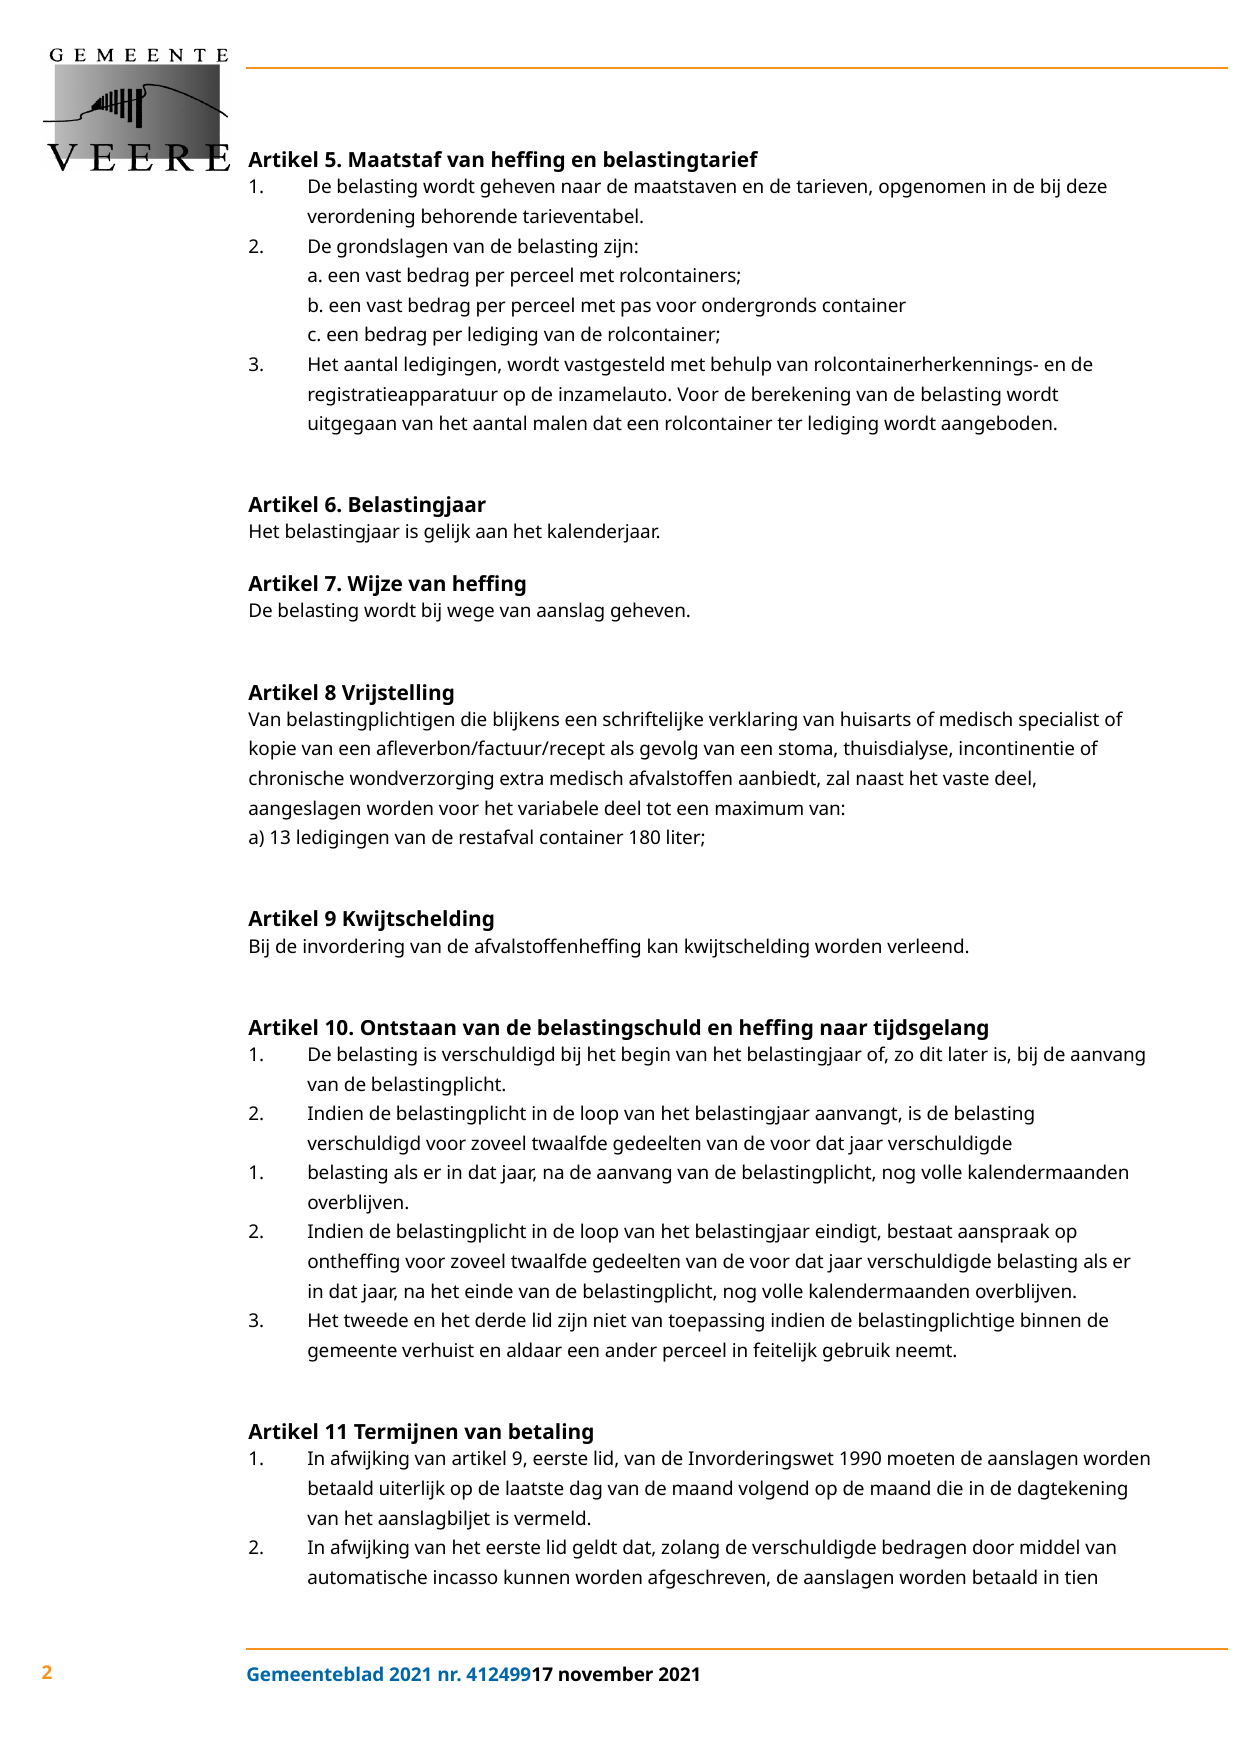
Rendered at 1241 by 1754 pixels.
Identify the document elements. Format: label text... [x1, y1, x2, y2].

text a) 13 ledigingen van de restafval container 180 liter; [248, 824, 1152, 850]
list a. een vast bedrag per perceel met rolcontainers; [248, 262, 1152, 288]
text Bij de invordering van de afvalstoffenheffing kan kwijtschelding worden verleend. [248, 933, 1152, 958]
text Het belastingjaar is gelijk aan het kalenderjaar. [248, 519, 1152, 544]
text Artikel 7. Wijze van heffing [248, 569, 1152, 598]
list c. een bedrag per lediging van de rolcontainer; [248, 322, 1152, 347]
list In afwijking van artikel 9, eerste lid, van de Invorderingswet 1990 moeten de aanslagen worden betaald uiterlijk op de laatste dag van de maand volgend op de maand die in de dagtekening van het aanslagbiljet is vermeld. [248, 1446, 1152, 1530]
text Van belastingplichtigen die blijkens een schriftelijke verklaring van huisarts of medisch specialist of kopie van een afleverbon/factuur/recept als gevolg van een stoma, thuisdialyse, incontinentie of chronische wondverzorging extra medisch afvalstoffen aanbiedt, zal naast het vaste deel, aangeslagen worden voor het variabele deel tot een maximum van: [248, 706, 1152, 821]
list Het aantal ledigingen, wordt vastgesteld met behulp van rolcontainerherkennings- en de registratieapparatuur op de inzamelauto. Voor de berekening van de belasting wordt uitgegaan van het aantal malen dat een rolcontainer ter lediging wordt aangeboden. [248, 351, 1152, 436]
list Indien de belastingplicht in de loop van het belastingjaar eindigt, bestaat aanspraak op ontheffing voor zoveel twaalfde gedeelten van de voor dat jaar verschuldigde belasting als er in dat jaar, na het einde van de belastingplicht, nog volle kalendermaanden overblijven. [248, 1219, 1152, 1304]
picture [41, 47, 231, 172]
text De belasting wordt bij wege van aanslag geheven. [248, 598, 1152, 623]
text Artikel 10. Ontstaan van de belastingschuld en heffing naar tijdsgelang [248, 1013, 1152, 1041]
text Artikel 9 Kwijtschelding [248, 904, 1152, 933]
list De belasting wordt geheven naar de maatstaven en de tarieven, opgenomen in de bij deze verordening behorende tarieventabel. [248, 174, 1152, 229]
list b. een vast bedrag per perceel met pas voor ondergronds container [248, 292, 1152, 318]
list De belasting is verschuldigd bij het begin van het belastingjaar of, zo dit later is, bij de aanvang van de belastingplicht. [248, 1041, 1152, 1097]
list In afwijking van het eerste lid geldt dat, zolang de verschuldigde bedragen door middel van automatische incasso kunnen worden afgeschreven, de aanslagen worden betaald in tien [248, 1534, 1152, 1589]
text Artikel 6. Belastingjaar [248, 490, 1152, 519]
list belasting als er in dat jaar, na de aanvang van de belastingplicht, nog volle kalendermaanden overblijven. [248, 1159, 1152, 1215]
list Het tweede en het derde lid zijn niet van toepassing indien de belastingplichtige binnen de gemeente verhuist en aldaar een ander perceel in feitelijk gebruik neemt. [248, 1307, 1152, 1363]
text Artikel 5. Maatstaf van heffing en belastingtarief [248, 145, 1152, 174]
list Indien de belastingplicht in de loop van het belastingjaar aanvangt, is de belasting verschuldigd voor zoveel twaalfde gedeelten van de voor dat jaar verschuldigde [248, 1100, 1152, 1156]
text Artikel 8 Vrijstelling [248, 678, 1152, 706]
list De grondslagen van de belasting zijn: [248, 233, 1152, 258]
text Artikel 11 Termijnen van betaling [248, 1417, 1152, 1446]
